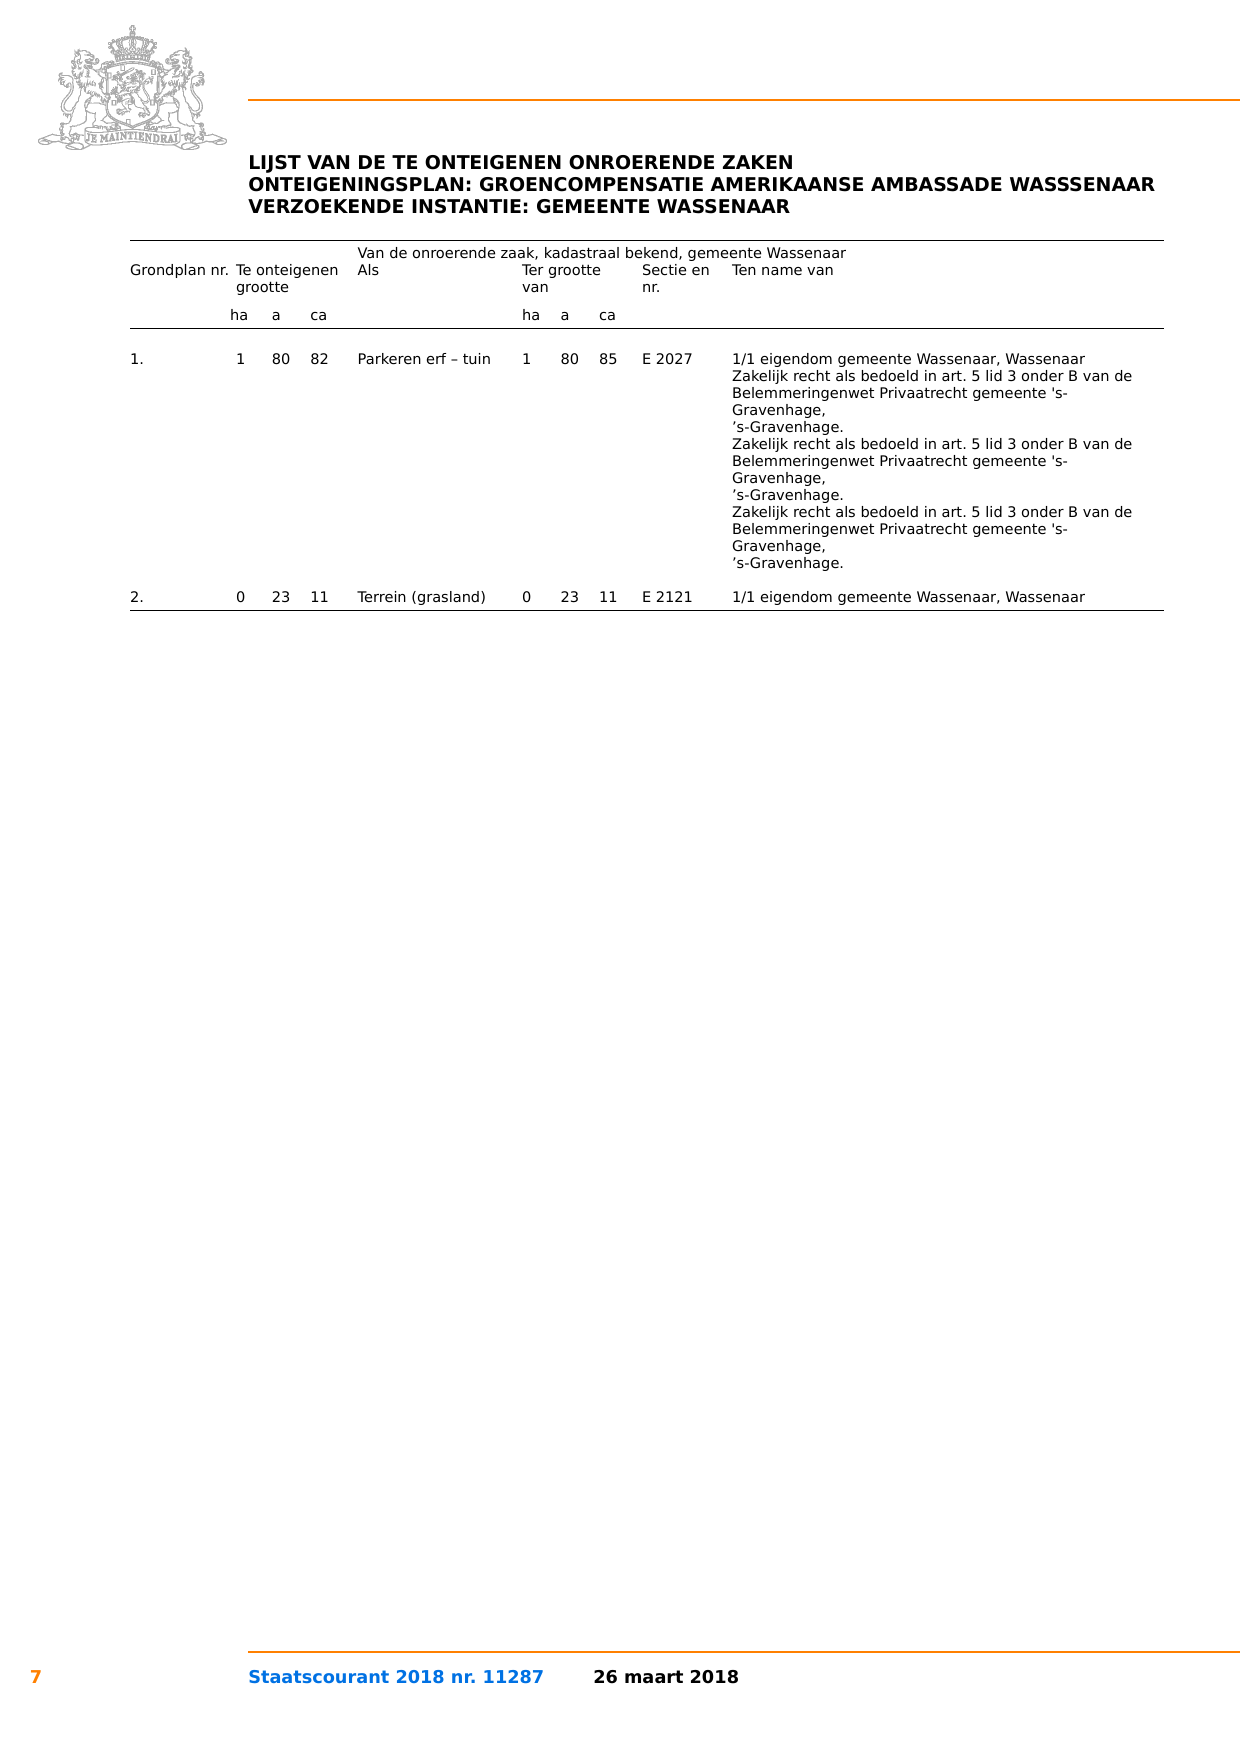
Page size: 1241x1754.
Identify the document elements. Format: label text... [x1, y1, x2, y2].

table_cell Grondplan nr. [130, 262, 230, 328]
table_cell [516, 329, 554, 351]
text ONTEIGENINGSPLAN: GROENCOMPENSATIE AMERIKAANSE AMBASSADE WASSSENAAR [248, 174, 1163, 196]
table_cell [130, 572, 230, 589]
table_cell Als [351, 262, 516, 328]
table_cell [593, 572, 636, 589]
table_cell [516, 572, 554, 589]
table_cell [230, 329, 266, 351]
table_cell [554, 572, 593, 589]
text VERZOEKENDE INSTANTIE: GEMEENTE WASSENAAR [248, 196, 1163, 218]
table_cell [351, 329, 516, 351]
table_cell 1. [130, 351, 230, 572]
table_cell [266, 572, 304, 589]
table_cell 1 [516, 351, 554, 572]
table_cell Sectie en nr. [636, 262, 726, 328]
table_cell Ter grootte van [516, 262, 636, 301]
table_cell 1/1 eigendom gemeente Wassenaar, Wassenaar [726, 589, 1163, 610]
table_cell 80 [554, 351, 593, 572]
table_cell 0 [516, 589, 554, 610]
table_cell 82 [304, 351, 351, 572]
table_cell 80 [266, 351, 304, 572]
picture [38, 25, 227, 150]
table_cell ha [230, 301, 266, 328]
table_header Van de onroerende zaak, kadastraal bekend, gemeente Wassenaar [351, 241, 1163, 262]
table_cell ha [516, 301, 554, 328]
table_cell Ten name van [726, 262, 1163, 328]
table_cell [351, 572, 516, 589]
table_cell [726, 329, 1163, 351]
table_cell 0 [230, 589, 266, 610]
table_cell [130, 329, 230, 351]
table_header [130, 241, 351, 262]
table_cell [636, 329, 726, 351]
table_cell 1 [230, 351, 266, 572]
table_cell a [554, 301, 593, 328]
table_cell Te onteigenen grootte [230, 262, 351, 301]
table_cell 23 [554, 589, 593, 610]
table_cell 2. [130, 589, 230, 610]
table_cell Parkeren erf – tuin [351, 351, 516, 572]
table_cell 11 [593, 589, 636, 610]
table_cell a [266, 301, 304, 328]
table_cell [230, 572, 266, 589]
text LIJST VAN DE TE ONTEIGENEN ONROERENDE ZAKEN [248, 152, 1163, 174]
table_cell [726, 572, 1163, 589]
table_cell 11 [304, 589, 351, 610]
table_cell 85 [593, 351, 636, 572]
table_cell [593, 329, 636, 351]
table_cell ca [593, 301, 636, 328]
table_cell [266, 329, 304, 351]
table_cell ca [304, 301, 351, 328]
table_cell [554, 329, 593, 351]
table_cell 1/1 eigendom gemeente Wassenaar, Wassenaar Zakelijk recht als bedoeld in art. 5 lid 3 onder B van de Belemmeringenwet Privaatrecht gemeente 's-Gravenhage, ’s-Gravenhage. Zakelijk recht als bedoeld in art. 5 lid 3 onder B van de Belemmeringenwet Privaatrecht gemeente 's-Gravenhage, ’s-Gravenhage. Zakelijk recht als bedoeld in art. 5 lid 3 onder B van de Belemmeringenwet Privaatrecht gemeente 's-Gravenhage, ’s-Gravenhage. [726, 351, 1163, 572]
table_cell [304, 572, 351, 589]
table_cell Terrein (grasland) [351, 589, 516, 610]
table_cell [636, 572, 726, 589]
table_cell E 2027 [636, 351, 726, 572]
table_cell E 2121 [636, 589, 726, 610]
table_cell 23 [266, 589, 304, 610]
table_cell [304, 329, 351, 351]
